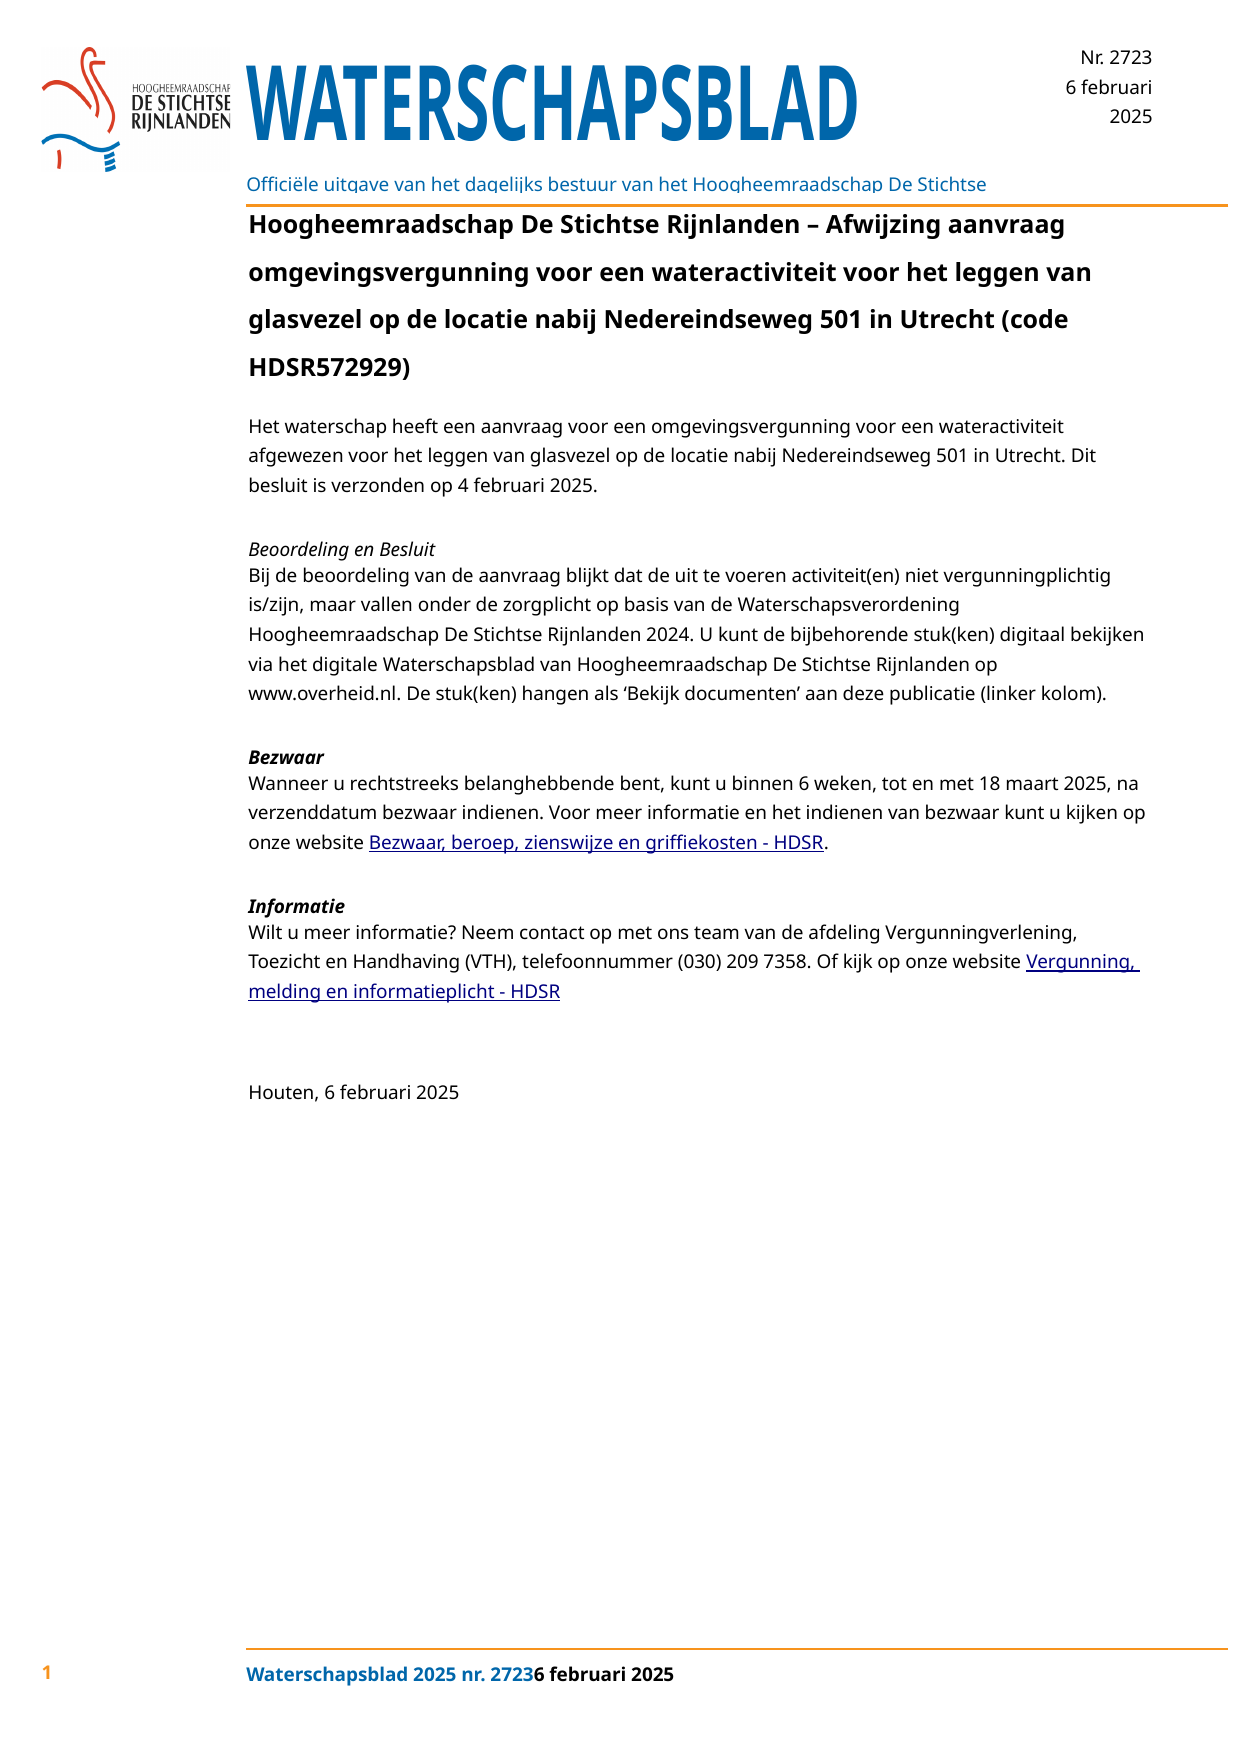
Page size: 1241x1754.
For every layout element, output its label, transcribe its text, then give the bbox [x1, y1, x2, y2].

text Hoogheemraadschap De Stichtse Rijnlanden – Afwijzing aanvraag omgevingsvergunning voor een wateractiviteit voor het leggen van glasvezel op de locatie nabij Nedereindseweg 501 in Utrecht (code HDSR572929) [248, 207, 1152, 384]
text Beoordeling en Besluit [248, 536, 1152, 562]
text Wanneer u rechtstreeks belanghebbende bent, kunt u binnen 6 weken, tot en met 18 maart 2025, na verzenddatum bezwaar indienen. Voor meer informatie en het indienen van bezwaar kunt u kijken op onze website Bezwaar, beroep, zienswijze en griffiekosten - HDSR. [248, 770, 1152, 855]
text Houten, 6 februari 2025 [248, 1079, 1152, 1104]
picture [41, 47, 231, 172]
text Wilt u meer informatie? Neem contact op met ons team van de afdeling Vergunningverlening, Toezicht en Handhaving (VTH), telefoonnummer (030) 209 7358. Of kijk op onze website Vergunning, melding en informatieplicht - HDSR [248, 919, 1152, 1004]
text Bij de beoordeling van de aanvraag blijkt dat de uit te voeren activiteit(en) niet vergunningplichtig is/zijn, maar vallen onder de zorgplicht op basis van de Waterschapsverordening Hoogheemraadschap De Stichtse Rijnlanden 2024. U kunt de bijbehorende stuk(ken) digitaal bekijken via het digitale Waterschapsblad van Hoogheemraadschap De Stichtse Rijnlanden op www.overheid.nl. De stuk(ken) hangen als ‘Bekijk documenten’ aan deze publicatie (linker kolom). [248, 562, 1152, 706]
text Informatie [248, 893, 1152, 919]
text Bezwaar [248, 744, 1152, 770]
text Het waterschap heeft een aanvraag voor een omgevingsvergunning voor een wateractiviteit afgewezen voor het leggen van glasvezel op de locatie nabij Nedereindseweg 501 in Utrecht. Dit besluit is verzonden op 4 februari 2025. [248, 413, 1152, 498]
